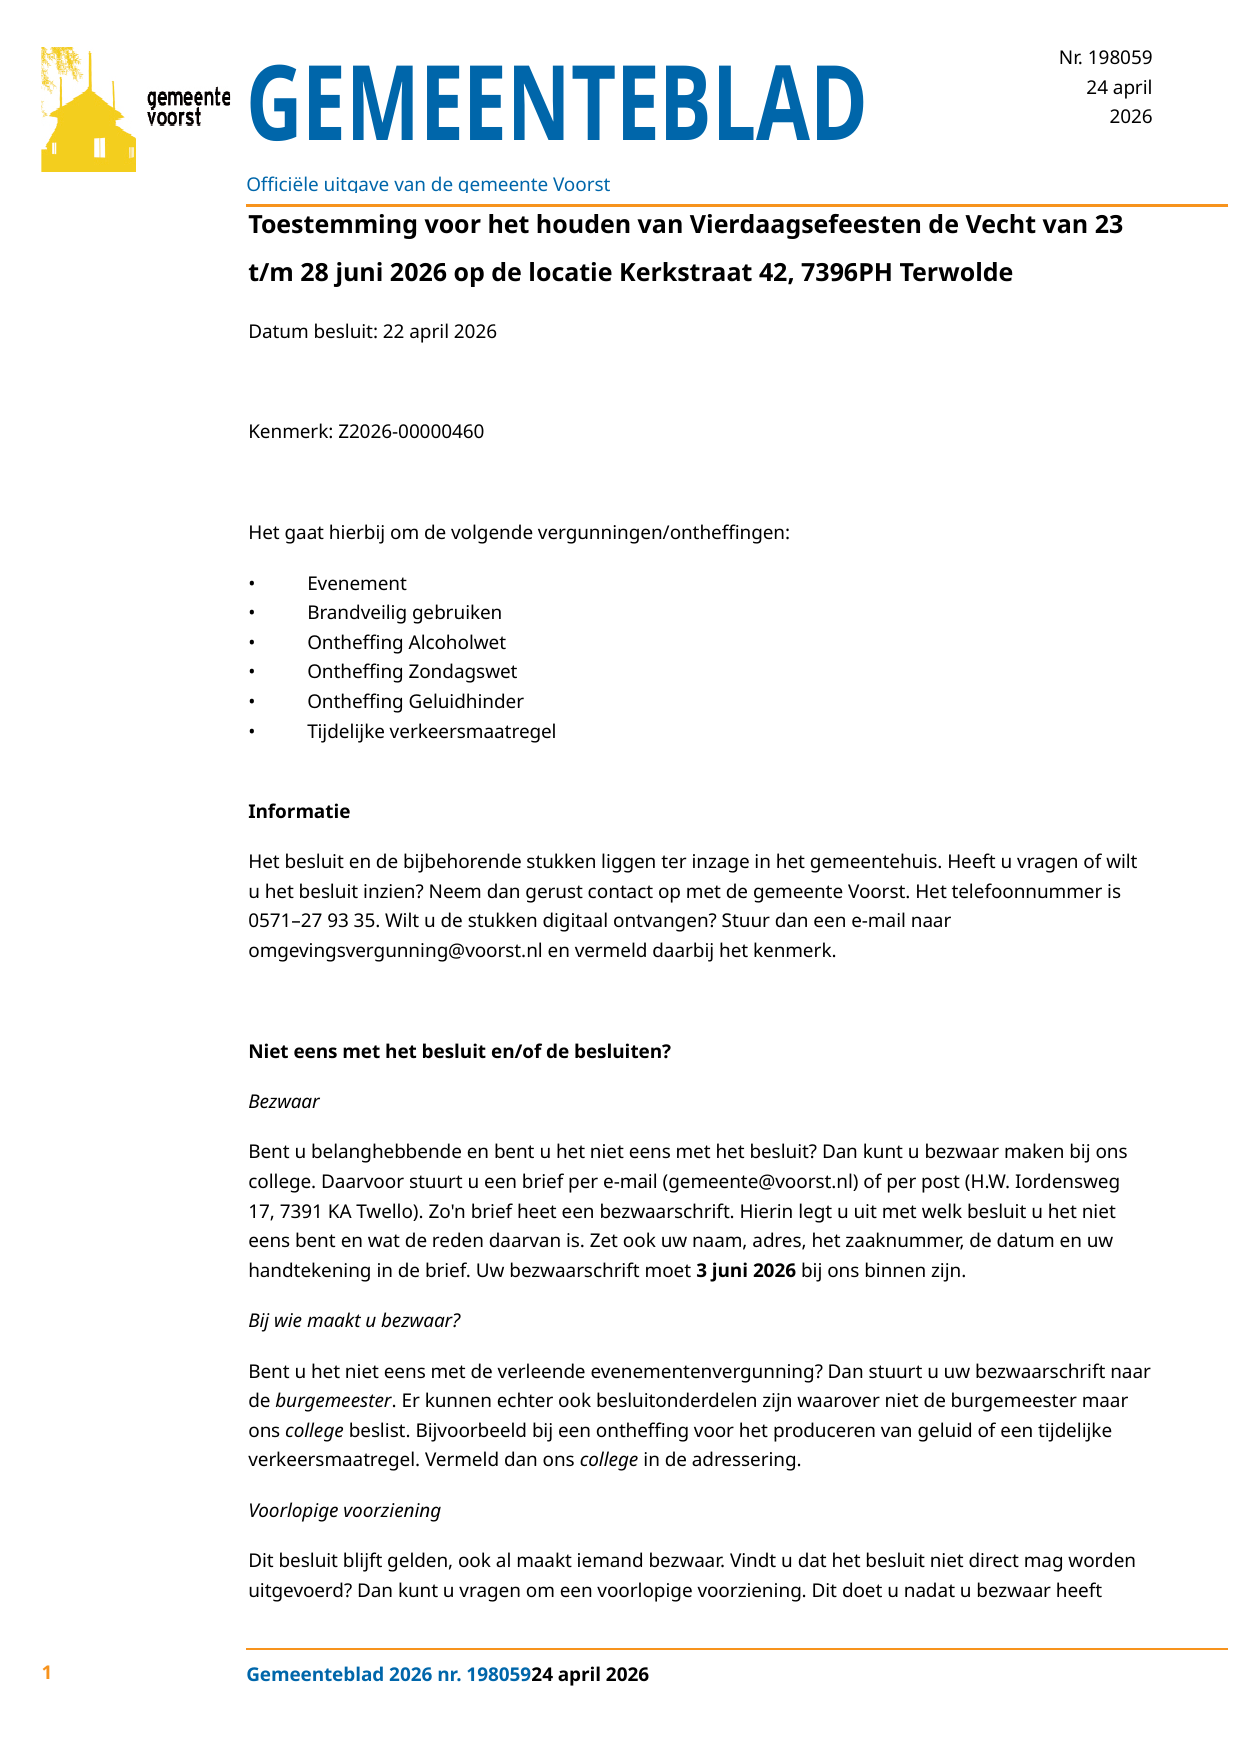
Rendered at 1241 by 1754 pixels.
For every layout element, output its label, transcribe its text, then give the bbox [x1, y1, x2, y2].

list Brandveilig gebruiken [248, 599, 1152, 625]
list Evenement [248, 570, 1152, 596]
text Bezwaar [248, 1088, 1152, 1114]
list Ontheffing Alcoholwet [248, 629, 1152, 655]
text Bent u belanghebbende en bent u het niet eens met het besluit? Dan kunt u bezwaar maken bij ons college. Daarvoor stuurt u een brief per e-mail (gemeente@voorst.nl) of per post (H.W. Iordensweg 17, 7391 KA Twello). Zo'n brief heet een bezwaarschrift. Hierin legt u uit met welk besluit u het niet eens bent en wat de reden daarvan is. Zet ook uw naam, adres, het zaaknummer, de datum en uw handtekening in de brief. Uw bezwaarschrift moet 3 juni 2026 bij ons binnen zijn. [248, 1139, 1152, 1283]
text Bij wie maakt u bezwaar? [248, 1307, 1152, 1333]
text Bent u het niet eens met de verleende evenementenvergunning? Dan stuurt u uw bezwaarschrift naar de burgemeester. Er kunnen echter ook besluitonderdelen zijn waarover niet de burgemeester maar ons college beslist. Bijvoorbeeld bij een ontheffing voor het produceren van geluid of een tijdelijke verkeersmaatregel. Vermeld dan ons college in de adressering. [248, 1358, 1152, 1472]
text Het gaat hierbij om de volgende vergunningen/ontheffingen: [248, 519, 1152, 545]
text Toestemming voor het houden van Vierdaagsefeesten de Vecht van 23 t/m 28 juni 2026 op de locatie Kerkstraat 42, 7396PH Terwolde [248, 207, 1152, 288]
text Dit besluit blijft gelden, ook al maakt iemand bezwaar. Vindt u dat het besluit niet direct mag worden uitgevoerd? Dan kunt u vragen om een voorlopige voorziening. Dit doet u nadat u bezwaar heeft [248, 1547, 1152, 1603]
picture [41, 47, 231, 172]
text Het besluit en de bijbehorende stukken liggen ter inzage in het gemeentehuis. Heeft u vragen of wilt u het besluit inzien? Neem dan gerust contact op met de gemeente Voorst. Het telefoonnummer is 0571–27 93 35. Wilt u de stukken digitaal ontvangen? Stuur dan een e-mail naar omgevingsvergunning@voorst.nl en vermeld daarbij het kenmerk. [248, 848, 1152, 963]
list Ontheffing Geluidhinder [248, 688, 1152, 714]
text Niet eens met het besluit en/of de besluiten? [248, 1038, 1152, 1064]
text Voorlopige voorziening [248, 1497, 1152, 1523]
text Datum besluit: 22 april 2026 [248, 318, 1152, 344]
list Tijdelijke verkeersmaatregel [248, 718, 1152, 744]
list Ontheffing Zondagswet [248, 659, 1152, 684]
text Kenmerk: Z2026-00000460 [248, 419, 1152, 444]
text Informatie [248, 798, 1152, 824]
